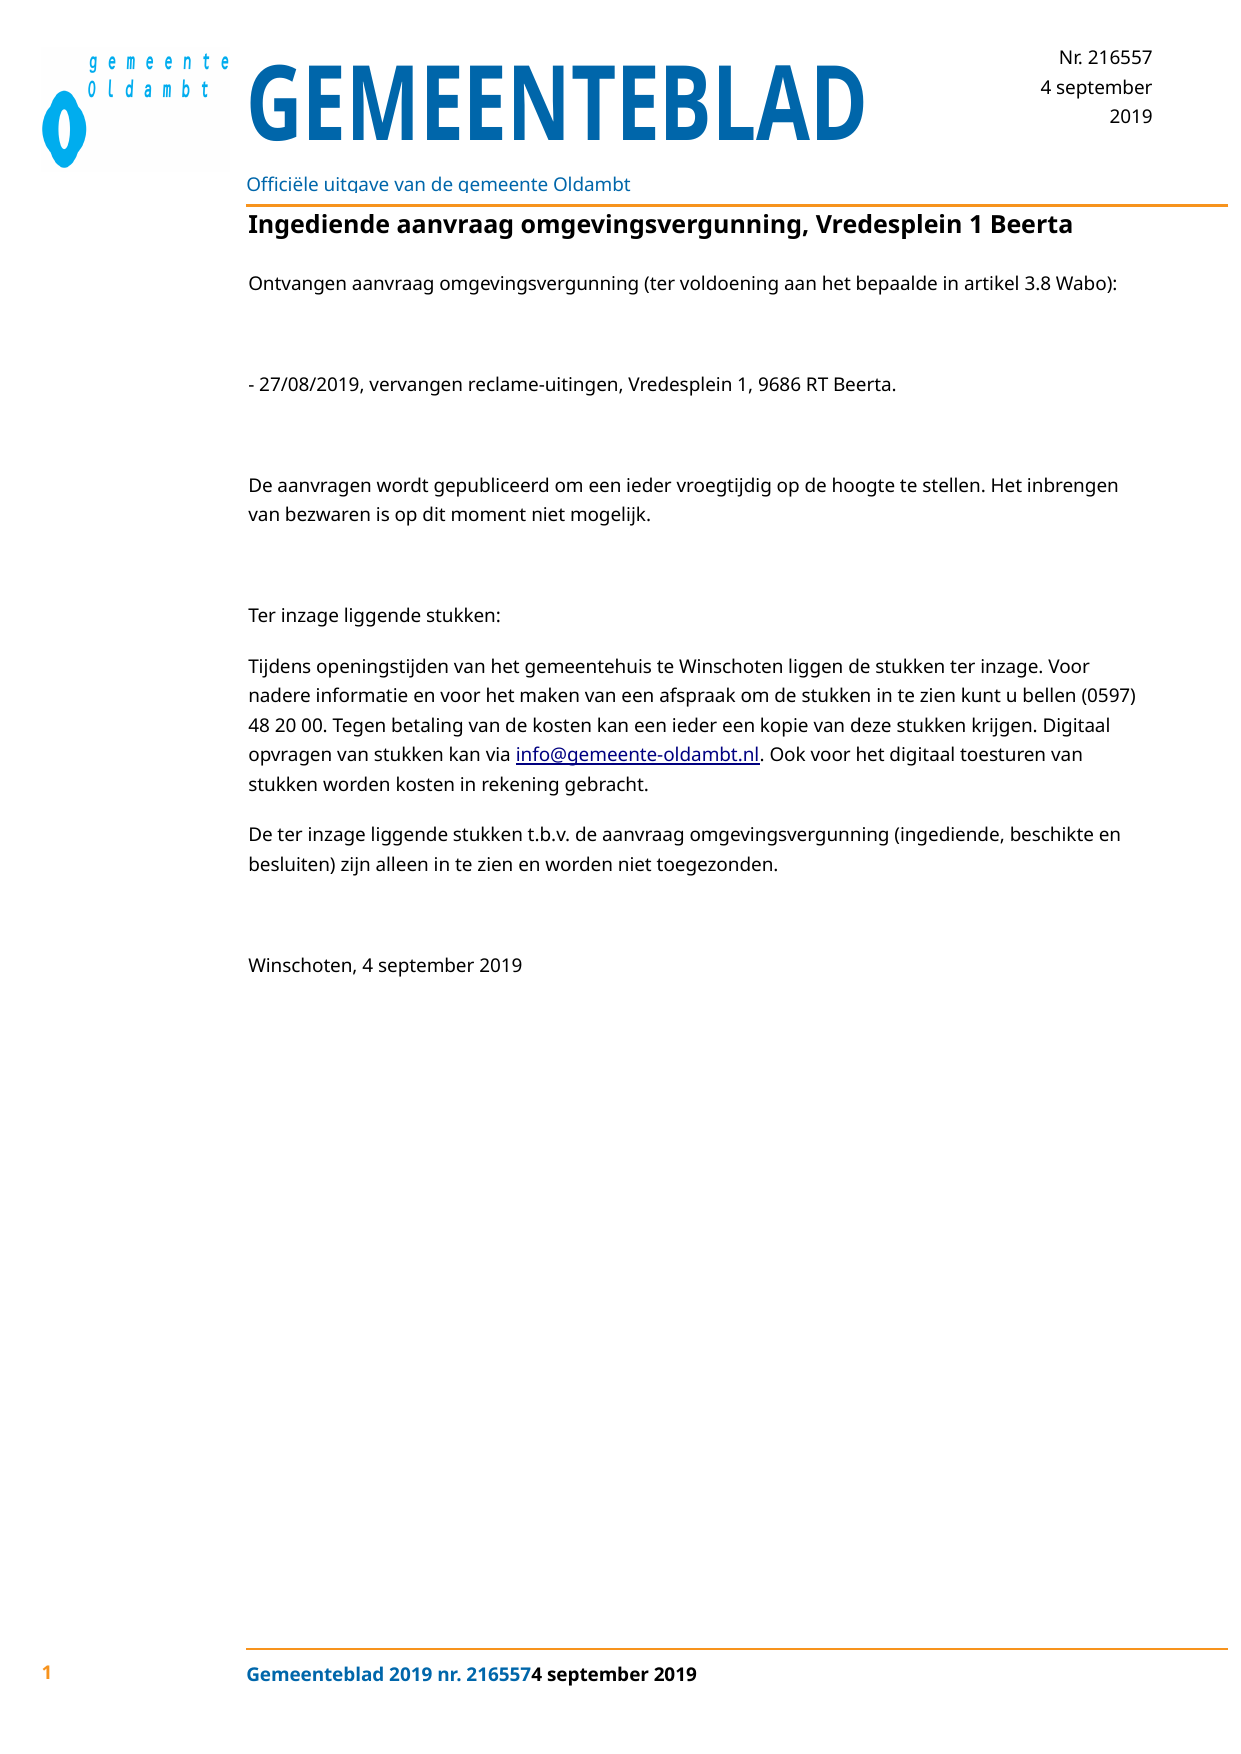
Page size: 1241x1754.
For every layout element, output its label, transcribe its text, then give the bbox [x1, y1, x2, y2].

picture [41, 47, 231, 172]
text De ter inzage liggende stukken t.b.v. de aanvraag omgevingsvergunning (ingediende, beschikte en besluiten) zijn alleen in te zien en worden niet toegezonden. [248, 822, 1152, 877]
text - 27/08/2019, vervangen reclame-uitingen, Vredesplein 1, 9686 RT Beerta. [248, 371, 1152, 397]
text De aanvragen wordt gepubliceerd om een ieder vroegtijdig op de hoogte te stellen. Het inbrengen van bezwaren is op dit moment niet mogelijk. [248, 472, 1152, 527]
text Ontvangen aanvraag omgevingsvergunning (ter voldoening aan het bepaalde in artikel 3.8 Wabo): [248, 270, 1152, 296]
text Winschoten, 4 september 2019 [248, 952, 1152, 978]
text Ter inzage liggende stukken: [248, 602, 1152, 628]
text Ingediende aanvraag omgevingsvergunning, Vredesplein 1 Beerta [248, 207, 1152, 241]
text Tijdens openingstijden van het gemeentehuis te Winschoten liggen de stukken ter inzage. Voor nadere informatie en voor het maken van een afspraak om de stukken in te zien kunt u bellen (0597) 48 20 00. Tegen betaling van de kosten kan een ieder een kopie van deze stukken krijgen. Digitaal opvragen van stukken kan via info@gemeente-oldambt.nl. Ook voor het digitaal toesturen van stukken worden kosten in rekening gebracht. [248, 653, 1152, 797]
